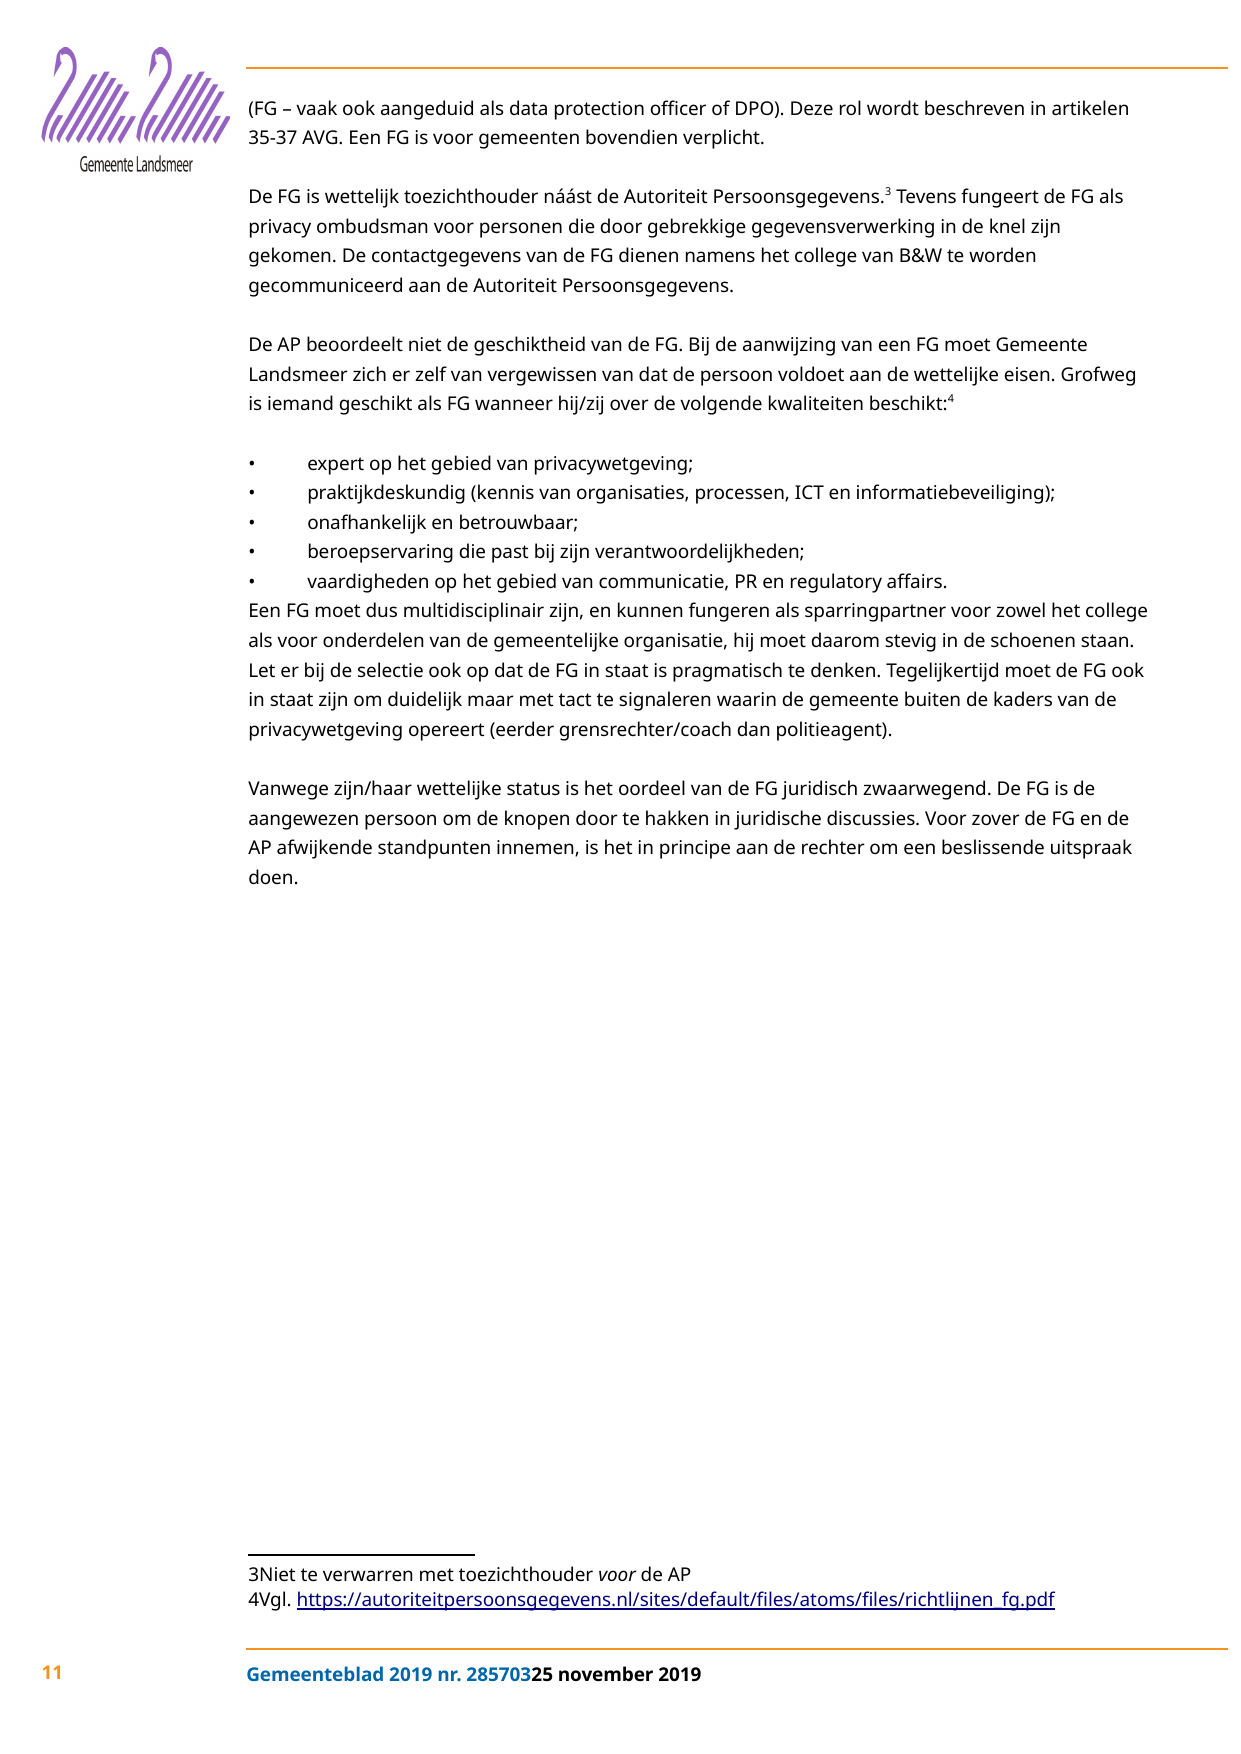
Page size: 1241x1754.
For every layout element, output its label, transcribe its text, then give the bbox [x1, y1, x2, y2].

picture [41, 47, 231, 172]
text Vanwege zijn/haar wettelijke status is het oordeel van de FG juridisch zwaarwegend. De FG is de aangewezen persoon om de knopen door te hakken in juridische discussies. Voor zover de FG en de AP afwijkende standpunten innemen, is het in principe aan de rechter om een beslissende uitspraak doen. [248, 775, 1152, 890]
list expert op het gebied van privacywetgeving; [248, 450, 1152, 476]
text Niet te verwarren met toezichthouder voor de AP [248, 1561, 1152, 1586]
text De AP beoordeelt niet de geschiktheid van de FG. Bij de aanwijzing van een FG moet Gemeente Landsmeer zich er zelf van vergewissen van dat de persoon voldoet aan de wettelijke eisen. Grofweg is iemand geschikt als FG wanneer hij/zij over de volgende kwaliteiten beschikt: [248, 331, 1152, 416]
list vaardigheden op het gebied van communicatie, PR en regulatory affairs. [248, 568, 1152, 594]
text (FG – vaak ook aangeduid als data protection officer of DPO). Deze rol wordt beschreven in artikelen 35-37 AVG. Een FG is voor gemeenten bovendien verplicht. [248, 95, 1152, 150]
list praktijkdeskundig (kennis van organisaties, processen, ICT en informatiebeveiliging); [248, 479, 1152, 505]
list beroepservaring die past bij zijn verantwoordelijkheden; [248, 538, 1152, 564]
text Vgl. https://autoriteitpersoonsgegevens.nl/sites/default/files/atoms/files/richtlijnen_fg.pdf [248, 1586, 1152, 1612]
text Een FG moet dus multidisciplinair zijn, en kunnen fungeren als sparringpartner voor zowel het college als voor onderdelen van de gemeentelijke organisatie, hij moet daarom stevig in de schoenen staan. Let er bij de selectie ook op dat de FG in staat is pragmatisch te denken. Tegelijkertijd moet de FG ook in staat zijn om duidelijk maar met tact te signaleren waarin de gemeente buiten de kaders van de privacywetgeving opereert (eerder grensrechter/coach dan politieagent). [248, 598, 1152, 742]
text De FG is wettelijk toezichthouder náást de Autoriteit Persoonsgegevens. Tevens fungeert de FG als privacy ombudsman voor personen die door gebrekkige gegevensverwerking in de knel zijn gekomen. De contactgegevens van de FG dienen namens het college van B&W te worden gecommuniceerd aan de Autoriteit Persoonsgegevens. [248, 183, 1152, 298]
list onafhankelijk en betrouwbaar; [248, 509, 1152, 535]
